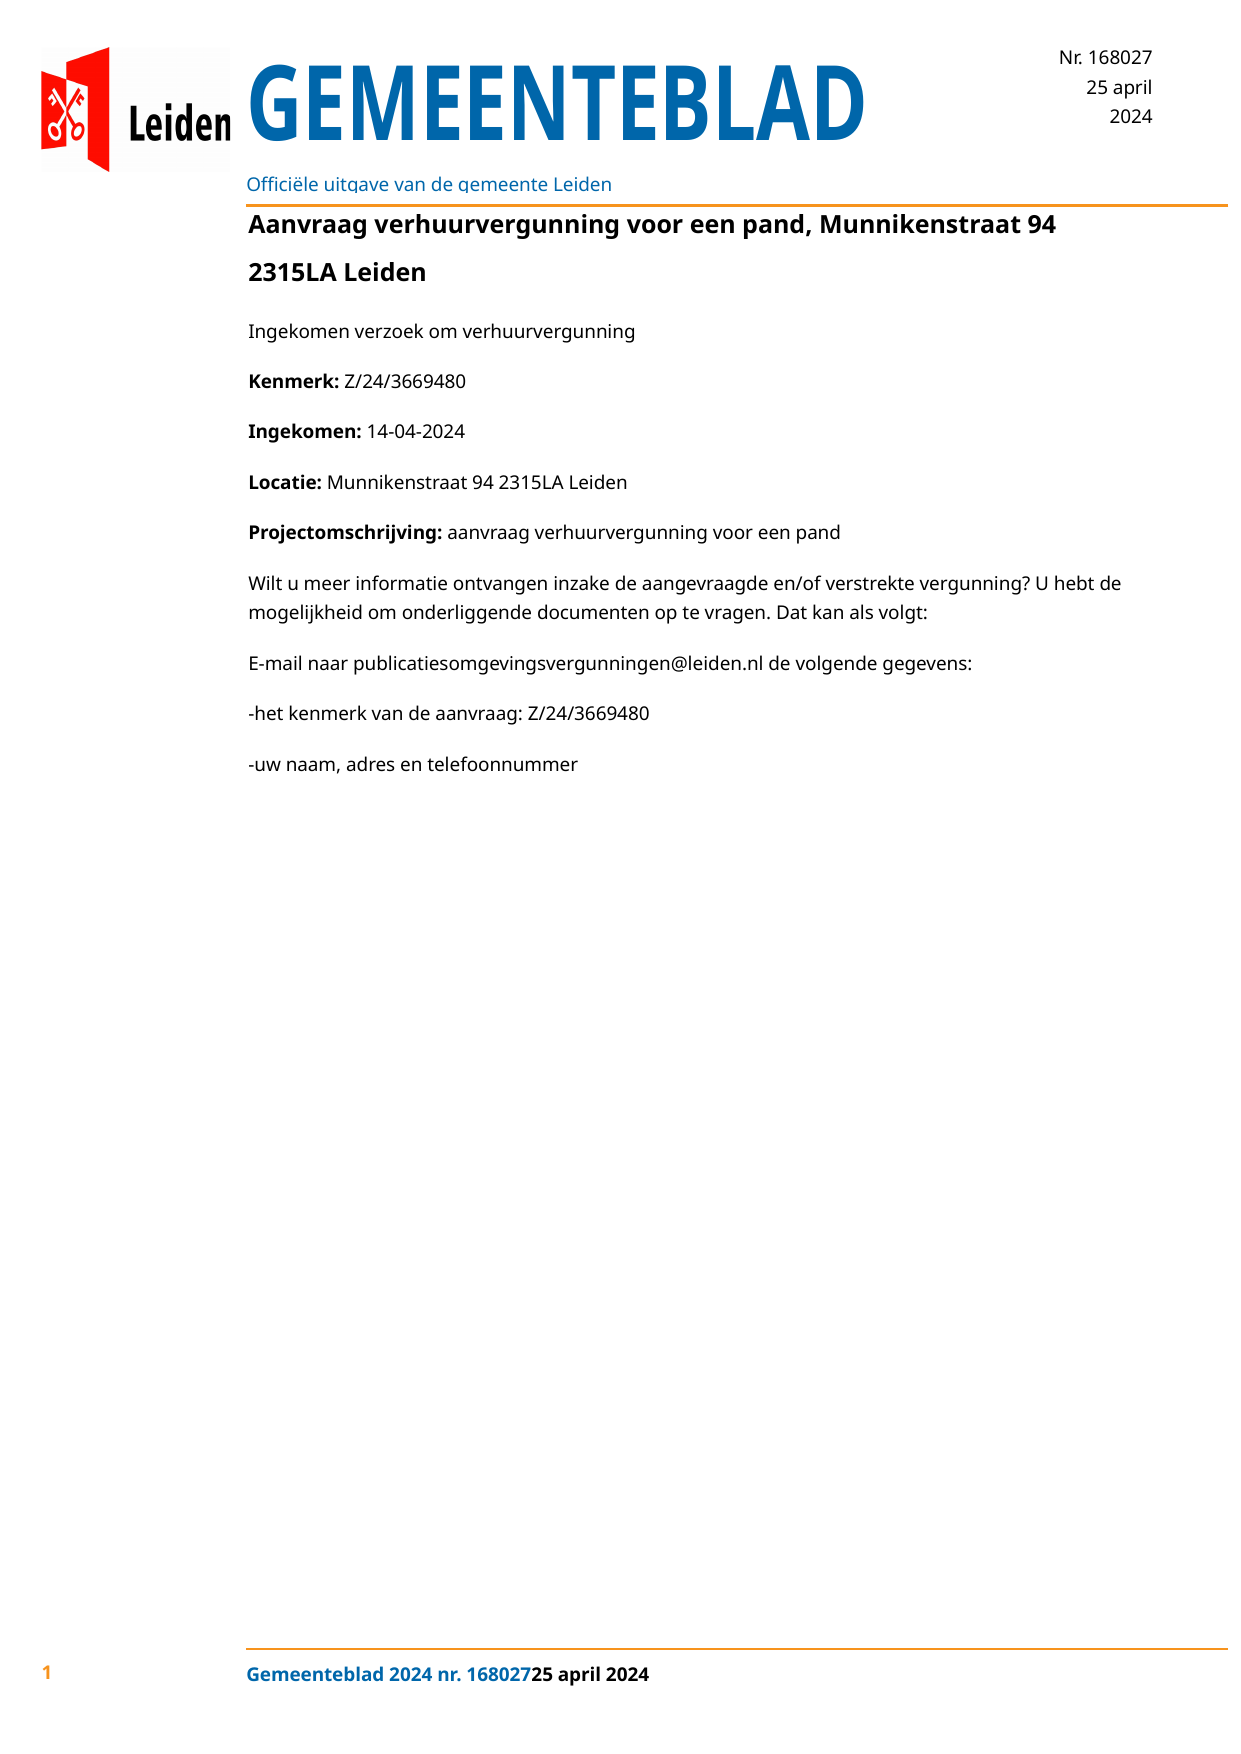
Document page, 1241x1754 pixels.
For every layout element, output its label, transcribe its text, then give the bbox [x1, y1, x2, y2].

picture [41, 47, 231, 172]
text -het kenmerk van de aanvraag: Z/24/3669480 [248, 700, 1152, 726]
text Locatie: Munnikenstraat 94 2315LA Leiden [248, 469, 1152, 495]
text Aanvraag verhuurvergunning voor een pand, Munnikenstraat 94 2315LA Leiden [248, 207, 1152, 288]
text Projectomschrijving: aanvraag verhuurvergunning voor een pand [248, 519, 1152, 545]
text -uw naam, adres en telefoonnummer [248, 751, 1152, 777]
text Wilt u meer informatie ontvangen inzake de aangevraagde en/of verstrekte vergunning? U hebt de mogelijkheid om onderliggende documenten op te vragen. Dat kan als volgt: [248, 570, 1152, 625]
text Ingekomen verzoek om verhuurvergunning [248, 318, 1152, 344]
text Ingekomen: 14-04-2024 [248, 419, 1152, 444]
text Kenmerk: Z/24/3669480 [248, 368, 1152, 394]
text E-mail naar publicatiesomgevingsvergunningen@leiden.nl de volgende gegevens: [248, 650, 1152, 676]
